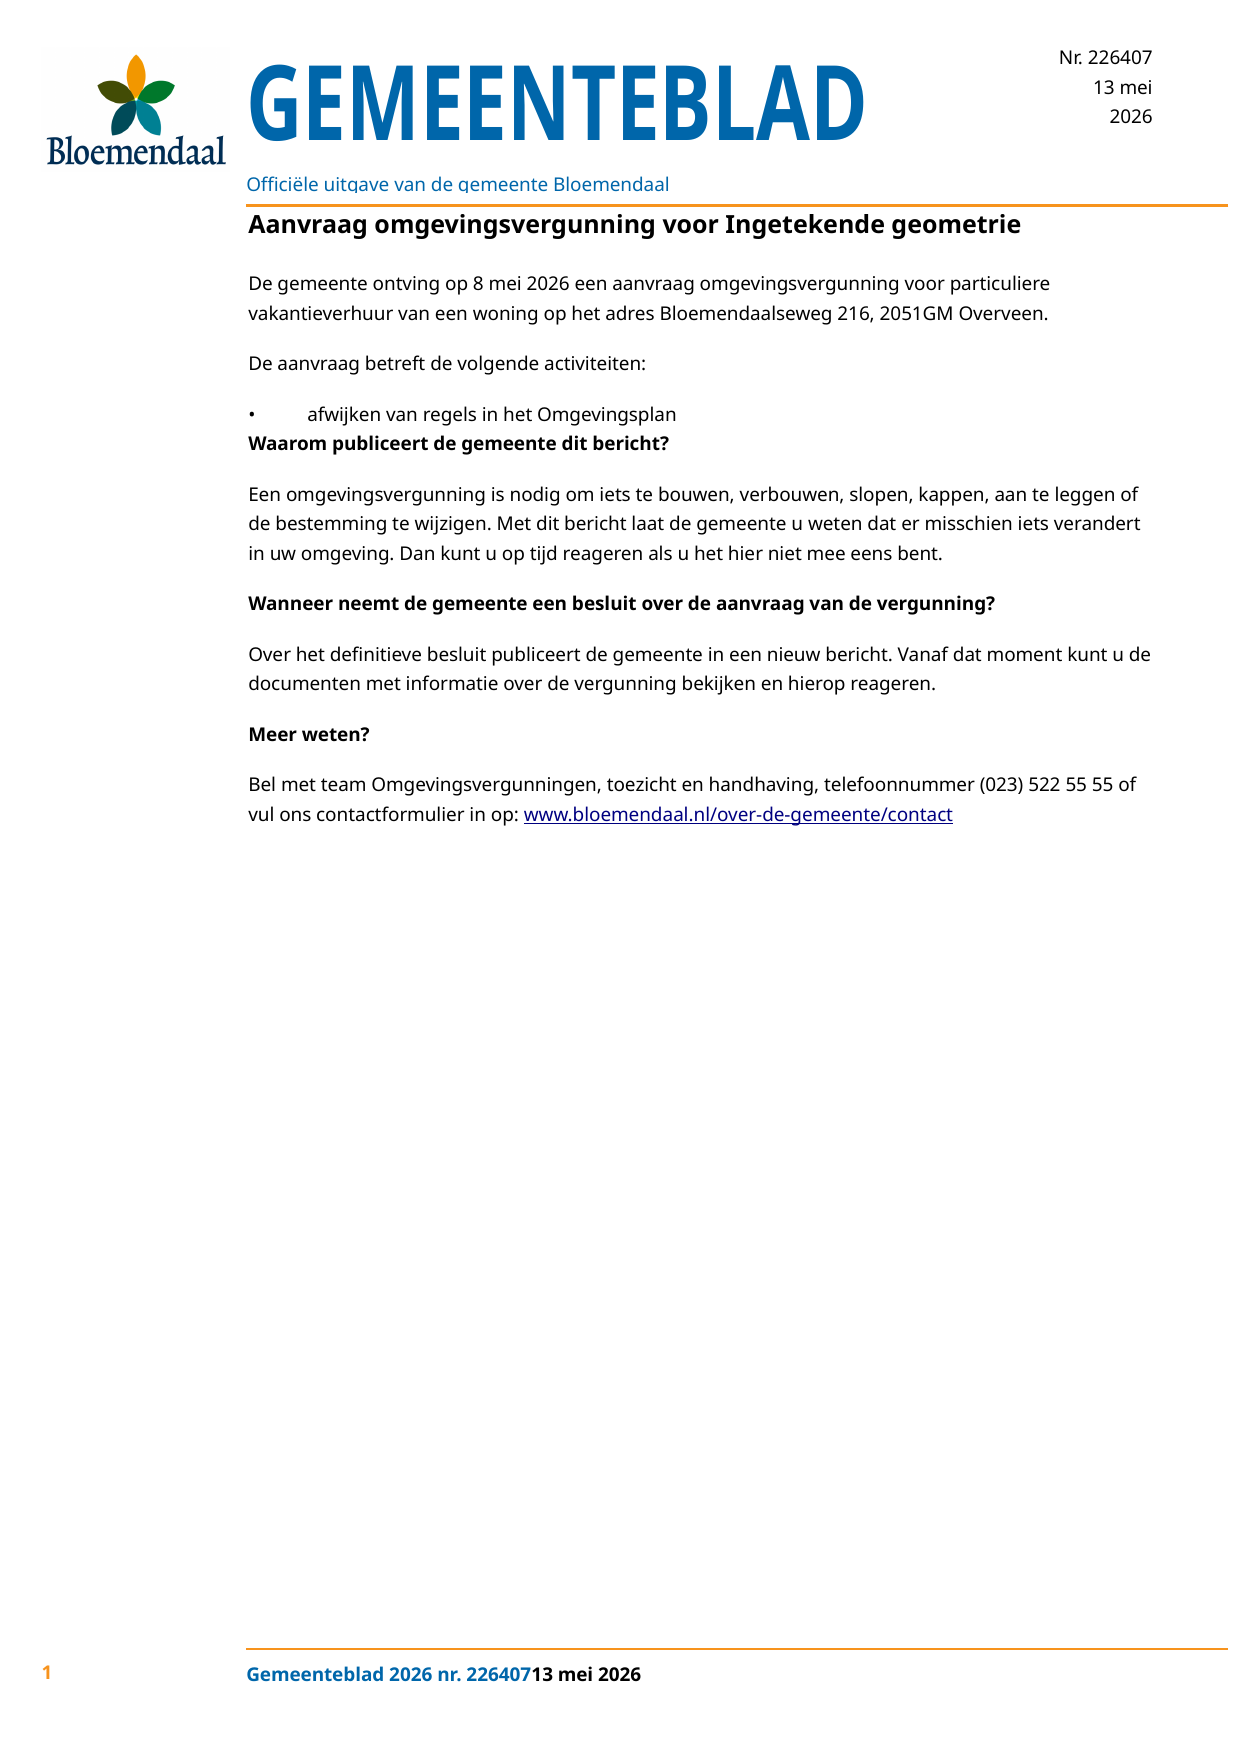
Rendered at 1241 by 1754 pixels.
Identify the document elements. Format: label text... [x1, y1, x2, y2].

text Een omgevingsvergunning is nodig om iets te bouwen, verbouwen, slopen, kappen, aan te leggen of de bestemming te wijzigen. Met dit bericht laat de gemeente u weten dat er misschien iets verandert in uw omgeving. Dan kunt u op tijd reageren als u het hier niet mee eens bent. [248, 481, 1152, 566]
text Wanneer neemt de gemeente een besluit over de aanvraag van de vergunning? [248, 590, 1152, 616]
list afwijken van regels in het Omgevingsplan [248, 401, 1152, 426]
text De aanvraag betreft de volgende activiteiten: [248, 350, 1152, 376]
text Over het definitieve besluit publiceert de gemeente in een nieuw bericht. Vanaf dat moment kunt u de documenten met informatie over de vergunning bekijken en hierop reageren. [248, 641, 1152, 696]
text Aanvraag omgevingsvergunning voor Ingetekende geometrie [248, 207, 1152, 241]
text Bel met team Omgevingsvergunningen, toezicht en handhaving, telefoonnummer (023) 522 55 55 of vul ons contactformulier in op: www.bloemendaal.nl/over-de-gemeente/contact [248, 771, 1152, 826]
text Meer weten? [248, 721, 1152, 746]
text De gemeente ontving op 8 mei 2026 een aanvraag omgevingsvergunning voor particuliere vakantieverhuur van een woning op het adres Bloemendaalseweg 216, 2051GM Overveen. [248, 270, 1152, 326]
picture [41, 47, 231, 172]
text Waarom publiceert de gemeente dit bericht? [248, 430, 1152, 456]
